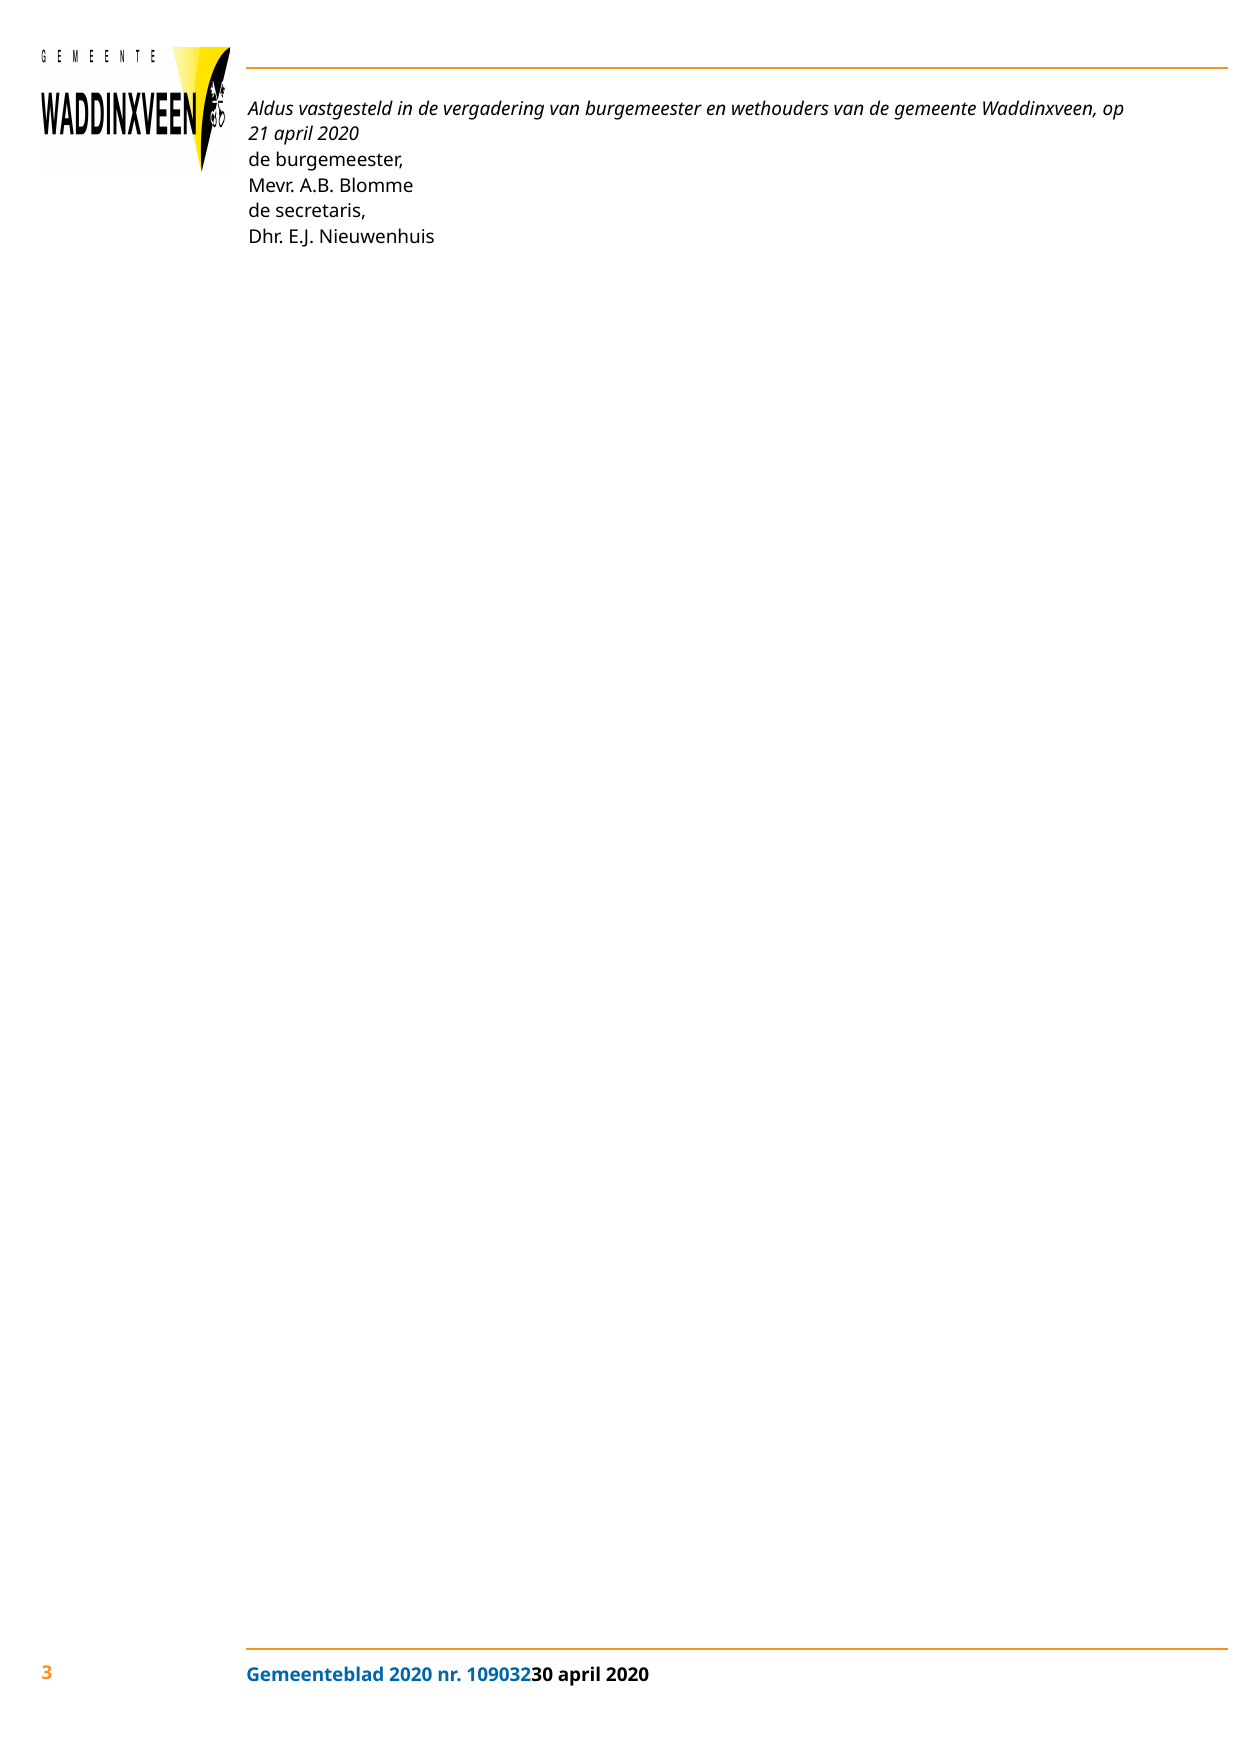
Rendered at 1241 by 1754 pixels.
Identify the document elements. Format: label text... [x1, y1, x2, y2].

text Mevr. A.B. Blomme [248, 172, 1152, 198]
text de burgemeester, [248, 146, 1152, 172]
text Aldus vastgesteld in de vergadering van burgemeester en wethouders van de gemeente Waddinxveen, op 21 april 2020 [248, 95, 1152, 146]
picture [41, 47, 231, 172]
text Dhr. E.J. Nieuwenhuis [248, 223, 1152, 249]
text de secretaris, [248, 198, 1152, 223]
